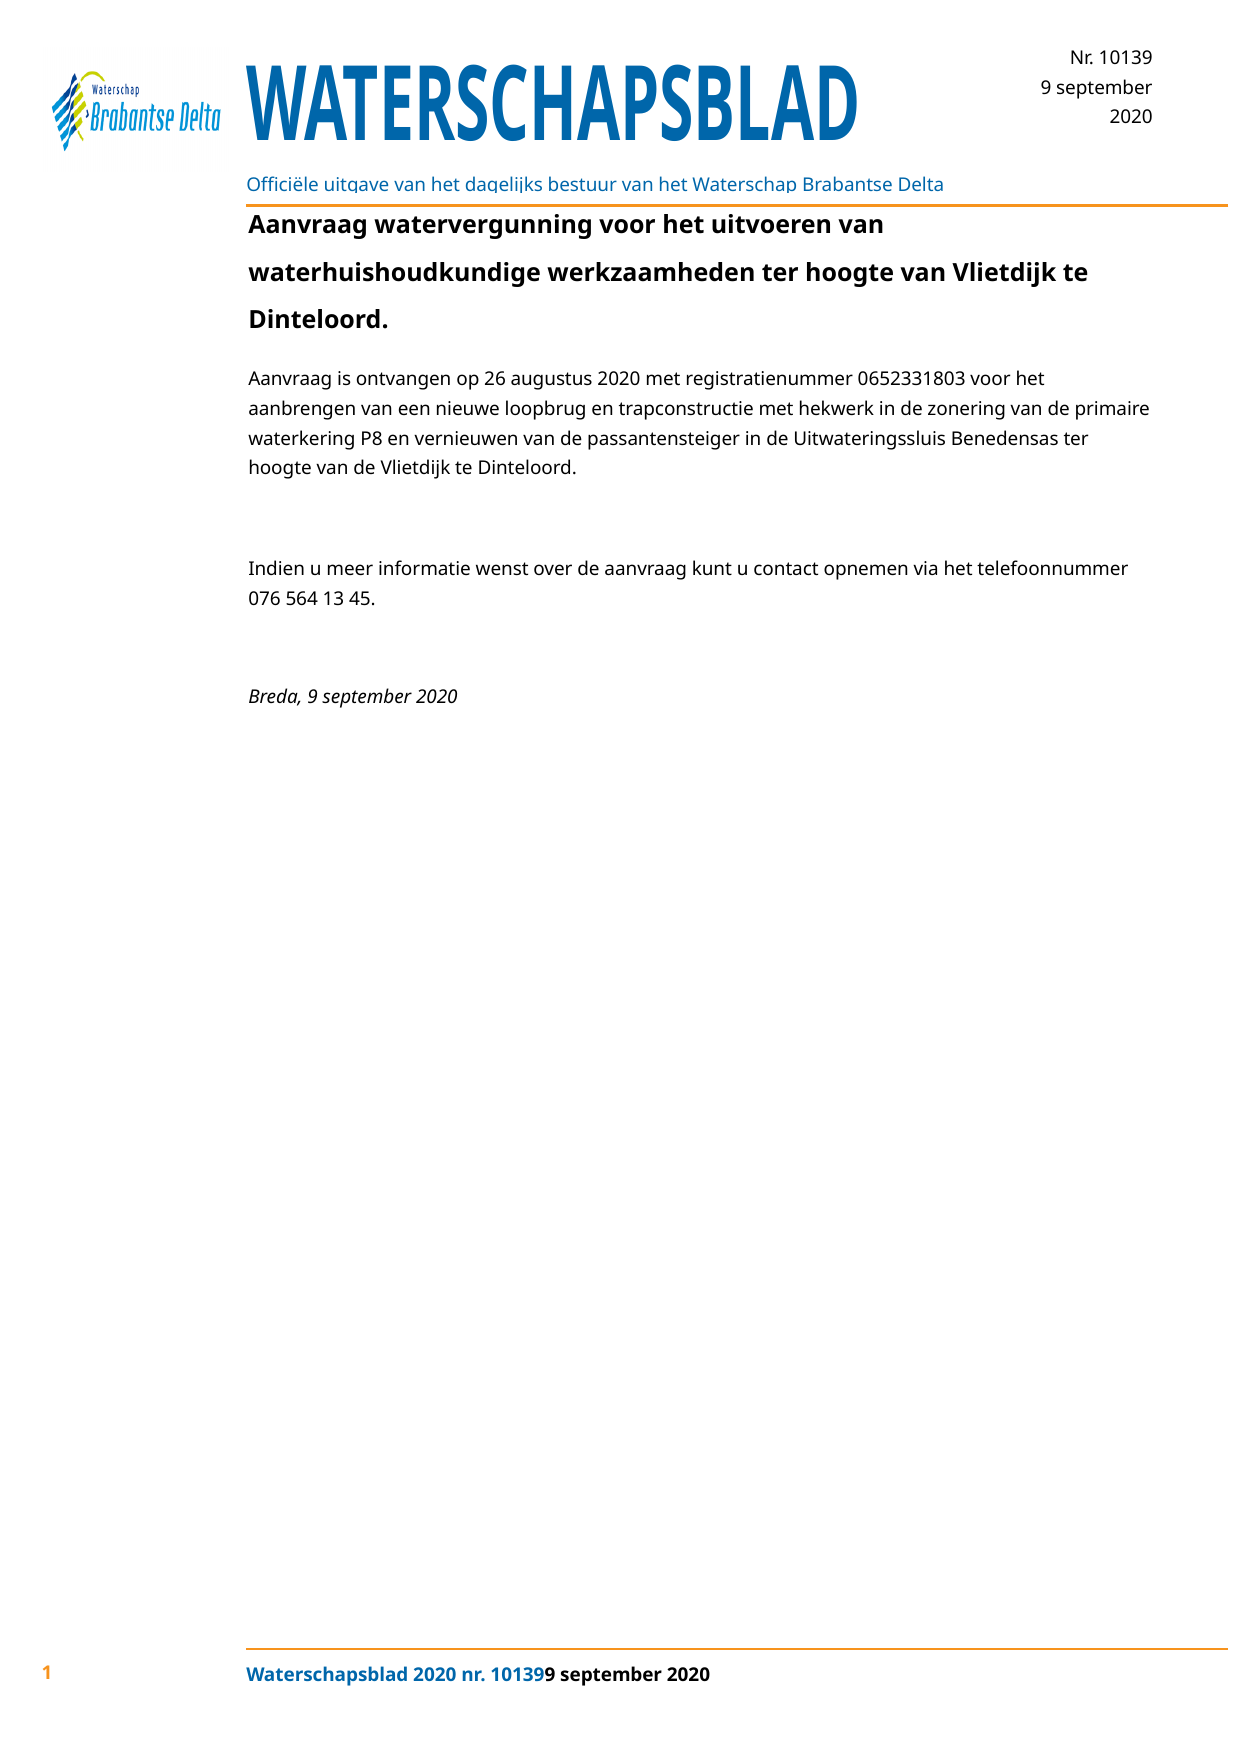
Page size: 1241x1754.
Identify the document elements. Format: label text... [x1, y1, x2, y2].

text Aanvraag watervergunning voor het uitvoeren van waterhuishoudkundige werkzaamheden ter hoogte van Vlietdijk te Dinteloord. [248, 207, 1152, 336]
text Breda, 9 september 2020 [248, 683, 1152, 709]
text Indien u meer informatie wenst over de aanvraag kunt u contact opnemen via het telefoonnummer 076 564 13 45. [248, 555, 1152, 610]
text Aanvraag is ontvangen op 26 augustus 2020 met registratienummer 0652331803 voor het aanbrengen van een nieuwe loopbrug en trapconstructie met hekwerk in de zonering van de primaire waterkering P8 en vernieuwen van de passantensteiger in de Uitwateringssluis Benedensas ter hoogte van de Vlietdijk te Dinteloord. [248, 366, 1152, 480]
picture [41, 47, 231, 172]
